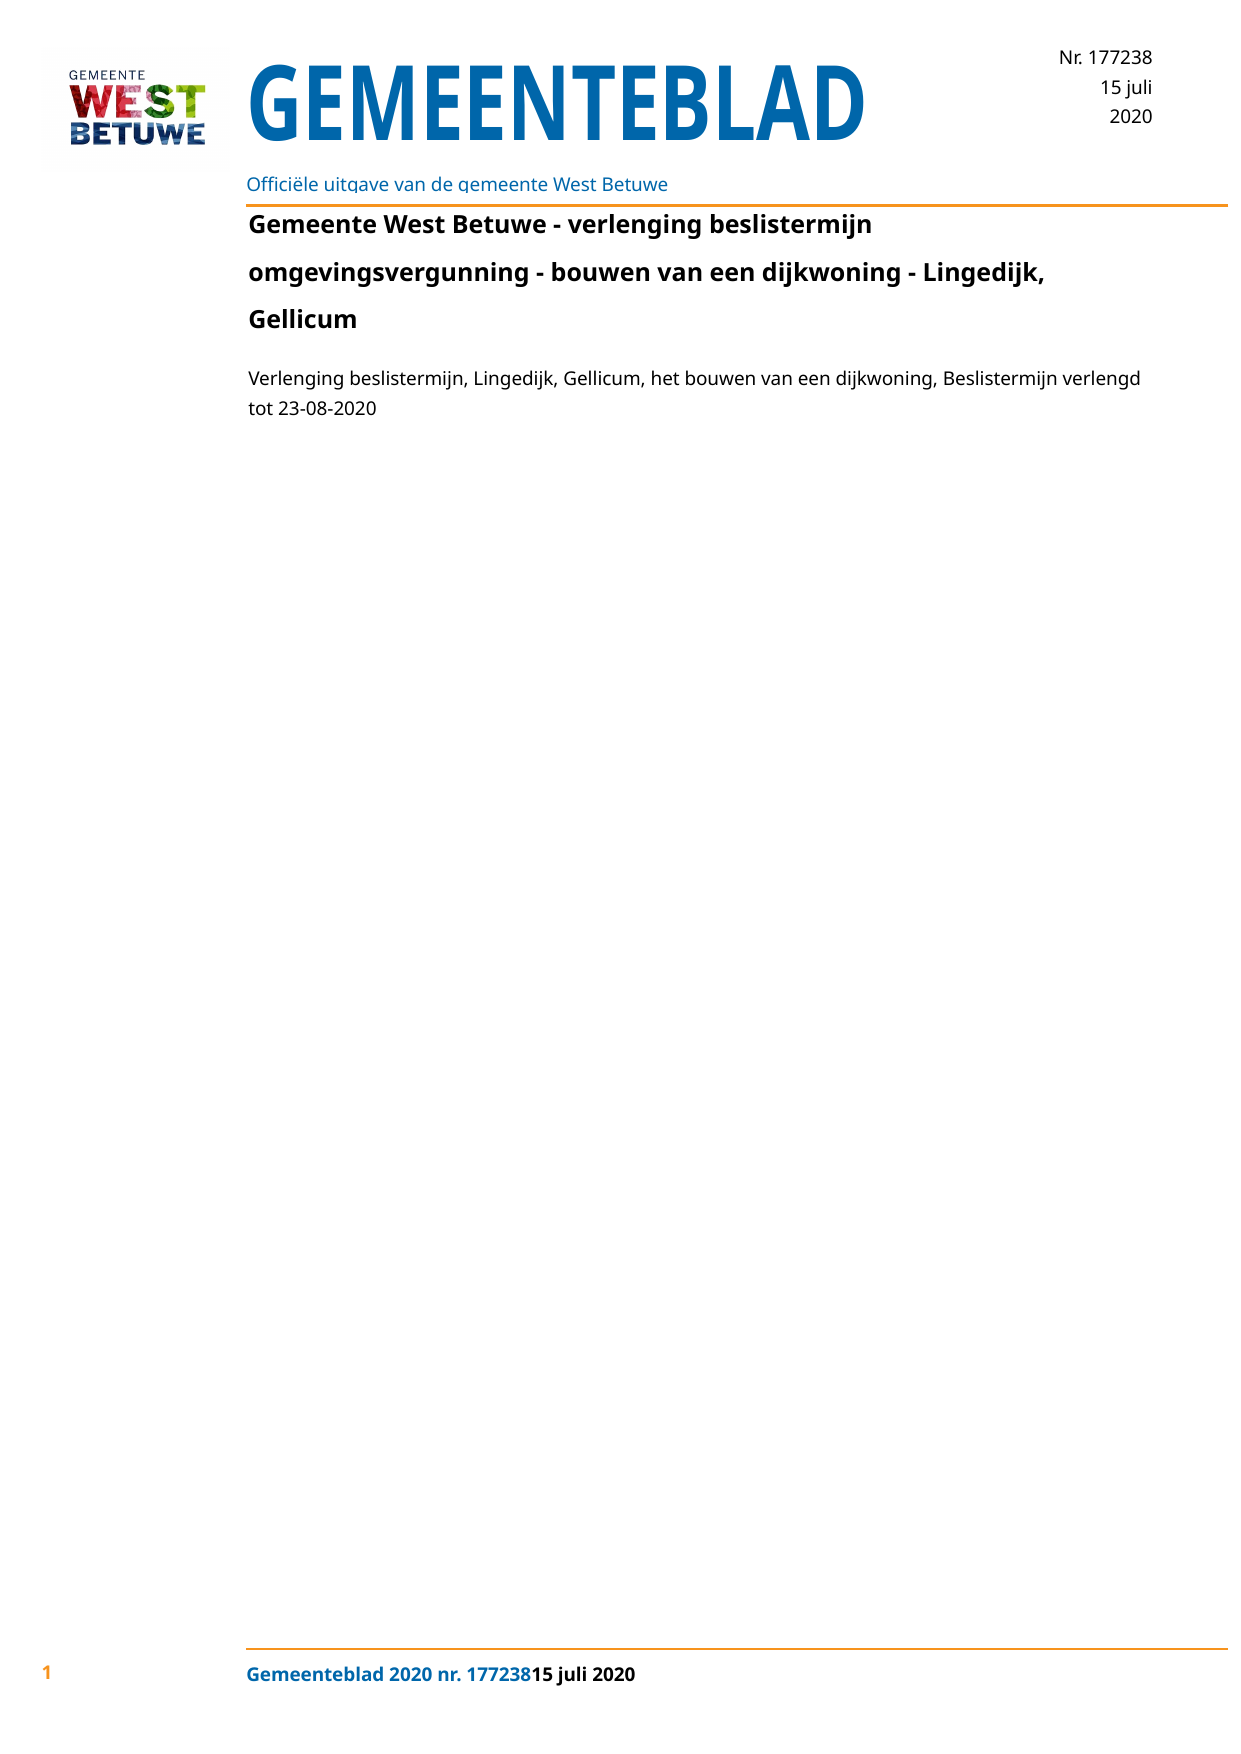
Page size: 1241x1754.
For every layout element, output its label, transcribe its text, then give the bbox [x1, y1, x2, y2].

text Gemeente West Betuwe - verlenging beslistermijn omgevingsvergunning - bouwen van een dijkwoning - Lingedijk, Gellicum [248, 207, 1152, 336]
picture [41, 47, 231, 172]
text Verlenging beslistermijn, Lingedijk, Gellicum, het bouwen van een dijkwoning, Beslistermijn verlengd tot 23-08-2020 [248, 366, 1152, 421]
